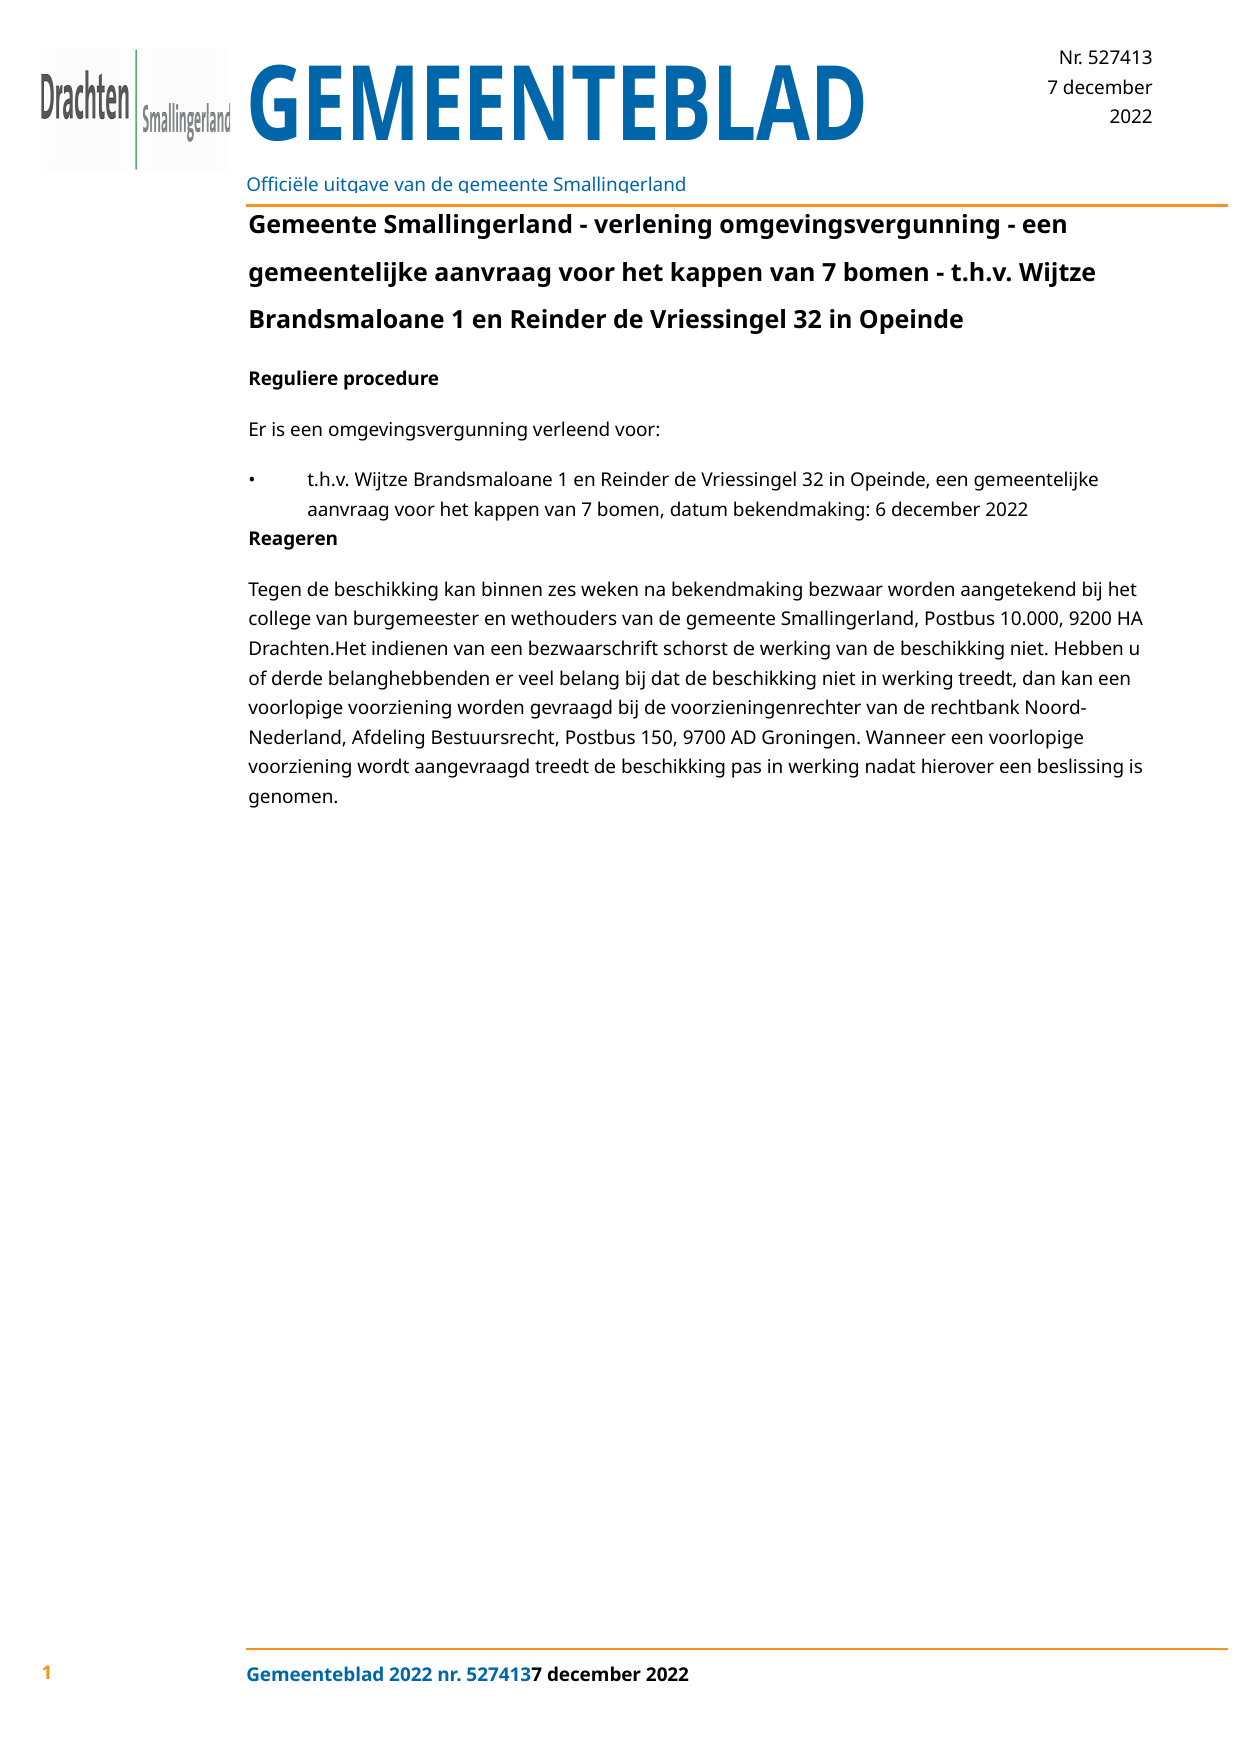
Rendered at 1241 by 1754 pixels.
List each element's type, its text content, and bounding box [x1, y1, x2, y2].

text Reageren [248, 526, 1152, 551]
list t.h.v. Wijtze Brandsmaloane 1 en Reinder de Vriessingel 32 in Opeinde, een gemeentelijke aanvraag voor het kappen van 7 bomen, datum bekendmaking: 6 december 2022 [248, 466, 1152, 522]
text Er is een omgevingsvergunning verleend voor: [248, 416, 1152, 442]
text Reguliere procedure [248, 366, 1152, 391]
text Gemeente Smallingerland - verlening omgevingsvergunning - een gemeentelijke aanvraag voor het kappen van 7 bomen - t.h.v. Wijtze Brandsmaloane 1 en Reinder de Vriessingel 32 in Opeinde [248, 207, 1152, 336]
text Tegen de beschikking kan binnen zes weken na bekendmaking bezwaar worden aangetekend bij het college van burgemeester en wethouders van de gemeente Smallingerland, Postbus 10.000, 9200 HA Drachten.Het indienen van een bezwaarschrift schorst de werking van de beschikking niet. Hebben u of derde belanghebbenden er veel belang bij dat de beschikking niet in werking treedt, dan kan een voorlopige voorziening worden gevraagd bij de voorzieningenrechter van de rechtbank Noord-Nederland, Afdeling Bestuursrecht, Postbus 150, 9700 AD Groningen. Wanneer een voorlopige voorziening wordt aangevraagd treedt de beschikking pas in werking nadat hierover een beslissing is genomen. [248, 576, 1152, 809]
picture [41, 47, 231, 172]
